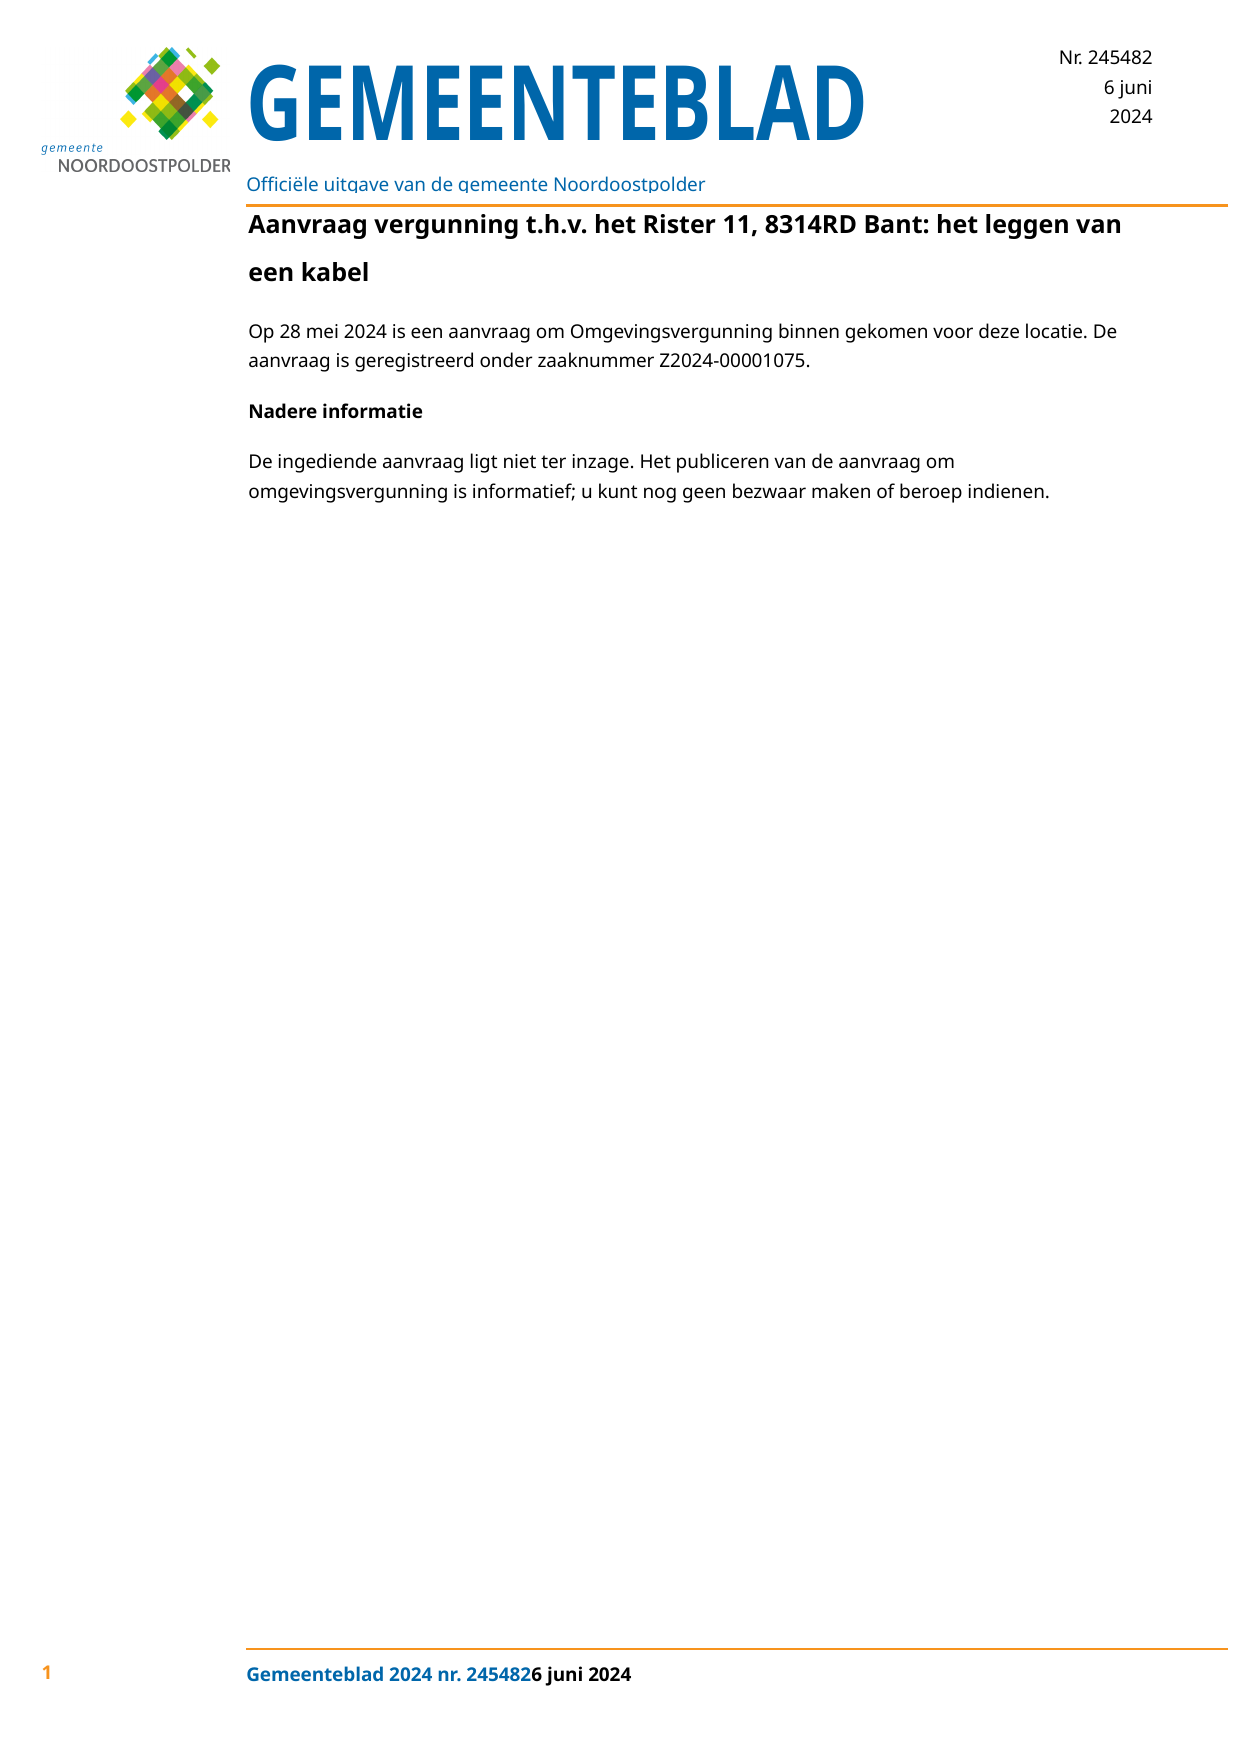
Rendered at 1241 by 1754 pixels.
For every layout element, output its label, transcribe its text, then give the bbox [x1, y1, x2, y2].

text Op 28 mei 2024 is een aanvraag om Omgevingsvergunning binnen gekomen voor deze locatie. De aanvraag is geregistreerd onder zaaknummer Z2024-00001075. [248, 318, 1152, 373]
text De ingediende aanvraag ligt niet ter inzage. Het publiceren van de aanvraag om omgevingsvergunning is informatief; u kunt nog geen bezwaar maken of beroep indienen. [248, 448, 1152, 504]
text Aanvraag vergunning t.h.v. het Rister 11, 8314RD Bant: het leggen van een kabel [248, 207, 1152, 288]
text Nadere informatie [248, 398, 1152, 424]
picture [41, 47, 231, 172]
